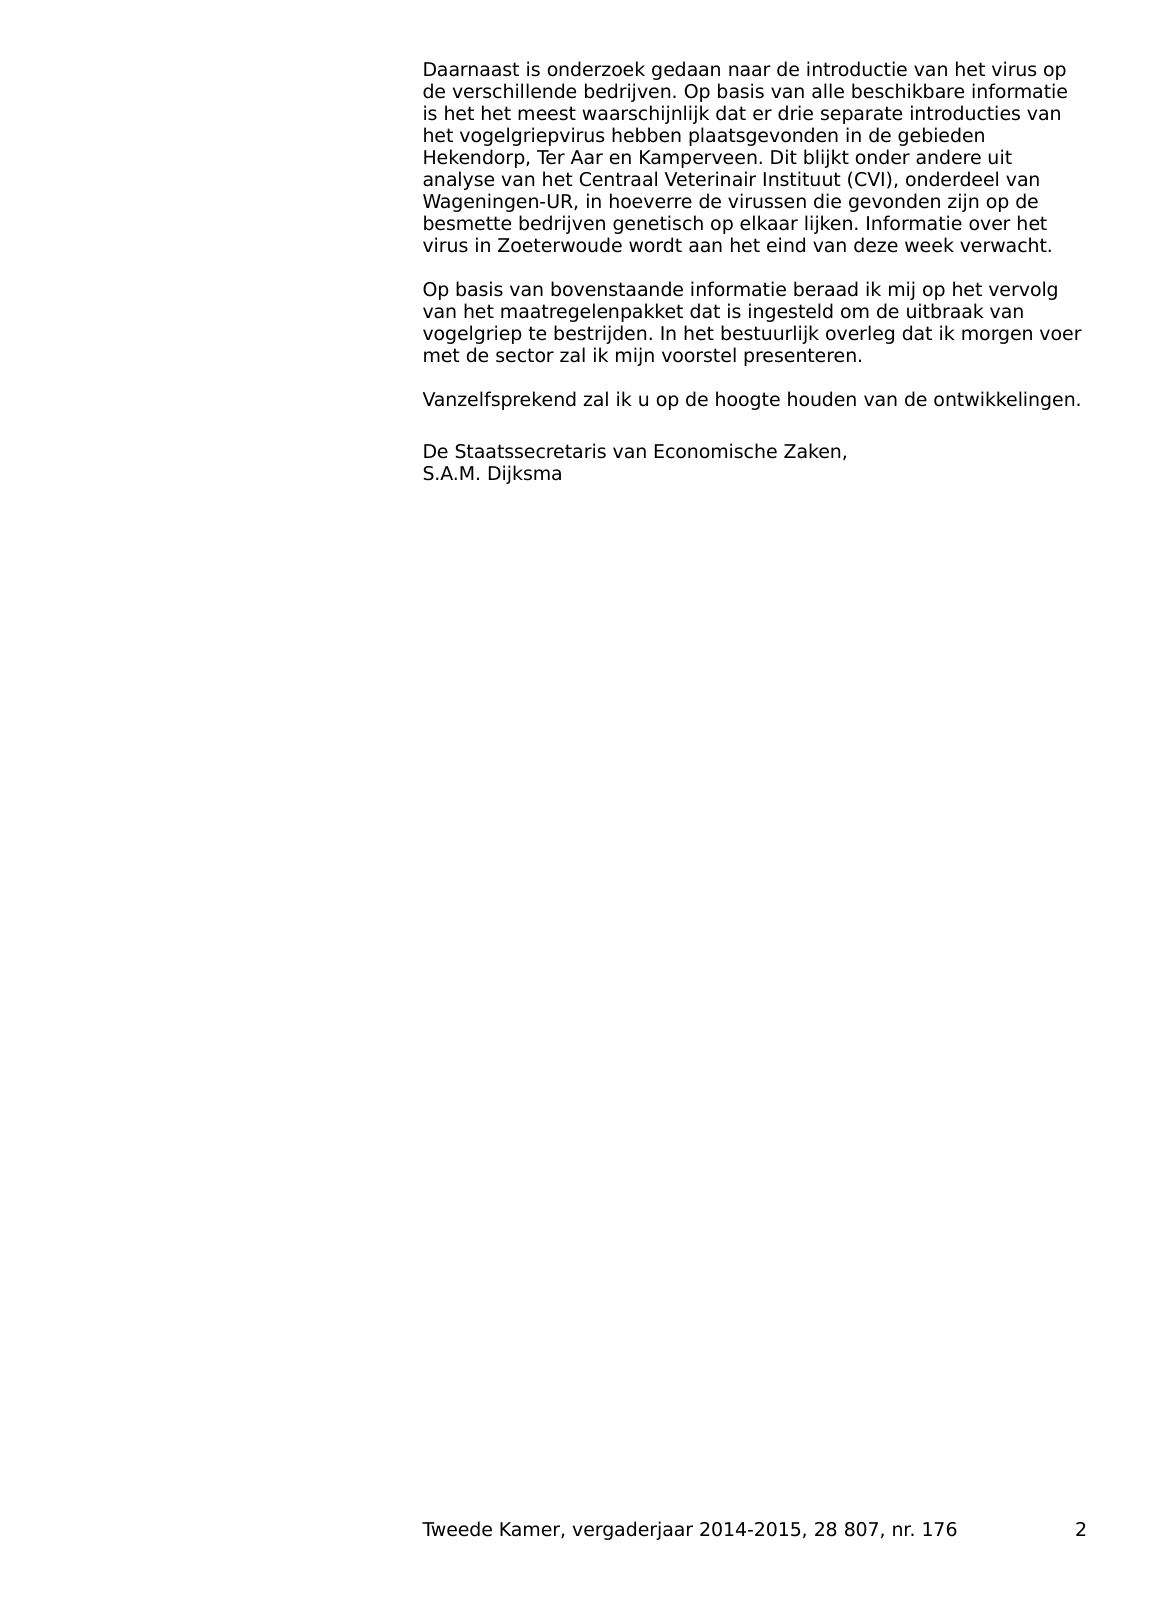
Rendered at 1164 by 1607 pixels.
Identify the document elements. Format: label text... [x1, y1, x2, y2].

text Daarnaast is onderzoek gedaan naar de introductie van het virus op de verschillende bedrijven. Op basis van alle beschikbare informatie is het het meest waarschijnlijk dat er drie separate introducties van het vogelgriepvirus hebben plaatsgevonden in de gebieden Hekendorp, Ter Aar en Kamperveen. Dit blijkt onder andere uit analyse van het Centraal Veterinair Instituut (CVI), onderdeel van Wageningen-UR, in hoeverre de virussen die gevonden zijn op de besmette bedrijven genetisch op elkaar lijken. Informatie over het virus in Zoeterwoude wordt aan het eind van deze week verwacht. [422, 59, 1087, 257]
text Vanzelfsprekend zal ik u op de hoogte houden van de ontwikkelingen. [422, 389, 1087, 411]
text De Staatssecretaris van Economische Zaken, S.A.M. Dijksma [422, 441, 1087, 485]
text Op basis van bovenstaande informatie beraad ik mij op het vervolg van het maatregelenpakket dat is ingesteld om de uitbraak van vogelgriep te bestrijden. In het bestuurlijk overleg dat ik morgen voer met de sector zal ik mijn voorstel presenteren. [422, 279, 1087, 367]
